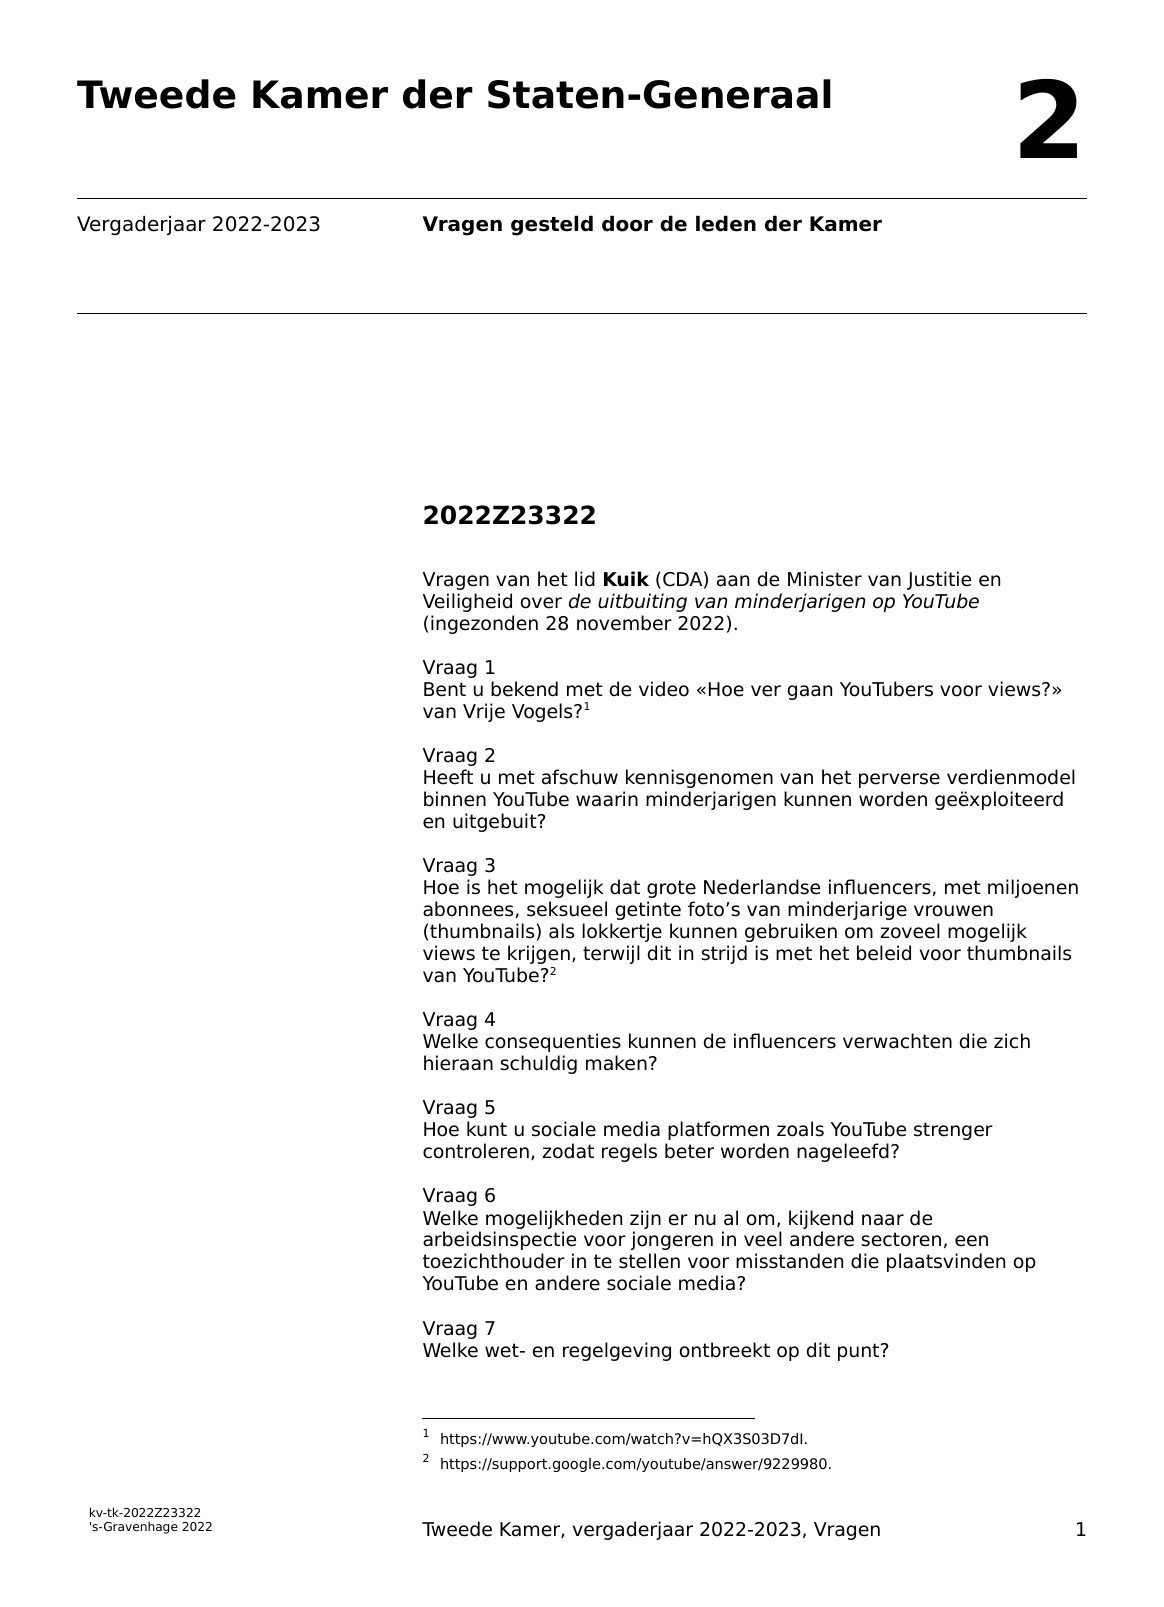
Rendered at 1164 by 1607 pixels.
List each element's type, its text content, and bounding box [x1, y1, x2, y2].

table_cell Vragen gesteld door de leden der Kamer [422, 199, 1087, 313]
text Bent u bekend met de video «Hoe ver gaan YouTubers voor views?» van Vrije Vogels? [422, 679, 1087, 723]
text Welke consequenties kunnen de influencers verwachten die zich hieraan schuldig maken? [422, 1031, 1087, 1075]
text Hoe kunt u sociale media platformen zoals YouTube strenger controleren, zodat regels beter worden nageleefd? [422, 1119, 1087, 1163]
text Vraag 2 [422, 745, 1087, 767]
text Vraag 7 [422, 1317, 1087, 1339]
text Heeft u met afschuw kennisgenomen van het perverse verdienmodel binnen YouTube waarin minderjarigen kunnen worden geëxploiteerd en uitgebuit? [422, 767, 1087, 833]
text Vraag 3 [422, 855, 1087, 877]
text 2022Z23322 [422, 501, 1087, 531]
table_header Tweede Kamer der Staten-Generaal [77, 59, 886, 198]
text kv-tk-2022Z23322 [88, 1506, 323, 1520]
text Welke wet- en regelgeving ontbreekt op dit punt? [422, 1339, 1087, 1361]
text 's-Gravenhage 2022 [88, 1520, 323, 1534]
text Vraag 1 [422, 657, 1087, 679]
text Vragen van het lid Kuik (CDA) aan de Minister van Justitie en Veiligheid over de uitbuiting van minderjarigen op YouTube (ingezonden 28 november 2022). [422, 569, 1087, 635]
text Welke mogelijkheden zijn er nu al om, kijkend naar de arbeidsinspectie voor jongeren in veel andere sectoren, een toezichthouder in te stellen voor misstanden die plaatsvinden op YouTube en andere sociale media? [422, 1207, 1087, 1295]
text Vraag 4 [422, 1009, 1087, 1031]
text Vraag 6 [422, 1185, 1087, 1207]
table_cell Vergaderjaar 2022-2023 [77, 199, 422, 313]
text Hoe is het mogelijk dat grote Nederlandse influencers, met miljoenen abonnees, seksueel getinte foto’s van minderjarige vrouwen (thumbnails) als lokkertje kunnen gebruiken om zoveel mogelijk views te krijgen, terwijl dit in strijd is met het beleid voor thumbnails van YouTube? [422, 877, 1087, 987]
table_header 2 [886, 59, 1087, 198]
text https://www.youtube.com/watch?v=hQX3S03D7dI. [422, 1427, 1087, 1449]
text https://support.google.com/youtube/answer/9229980. [422, 1452, 1087, 1474]
text Vraag 5 [422, 1097, 1087, 1119]
